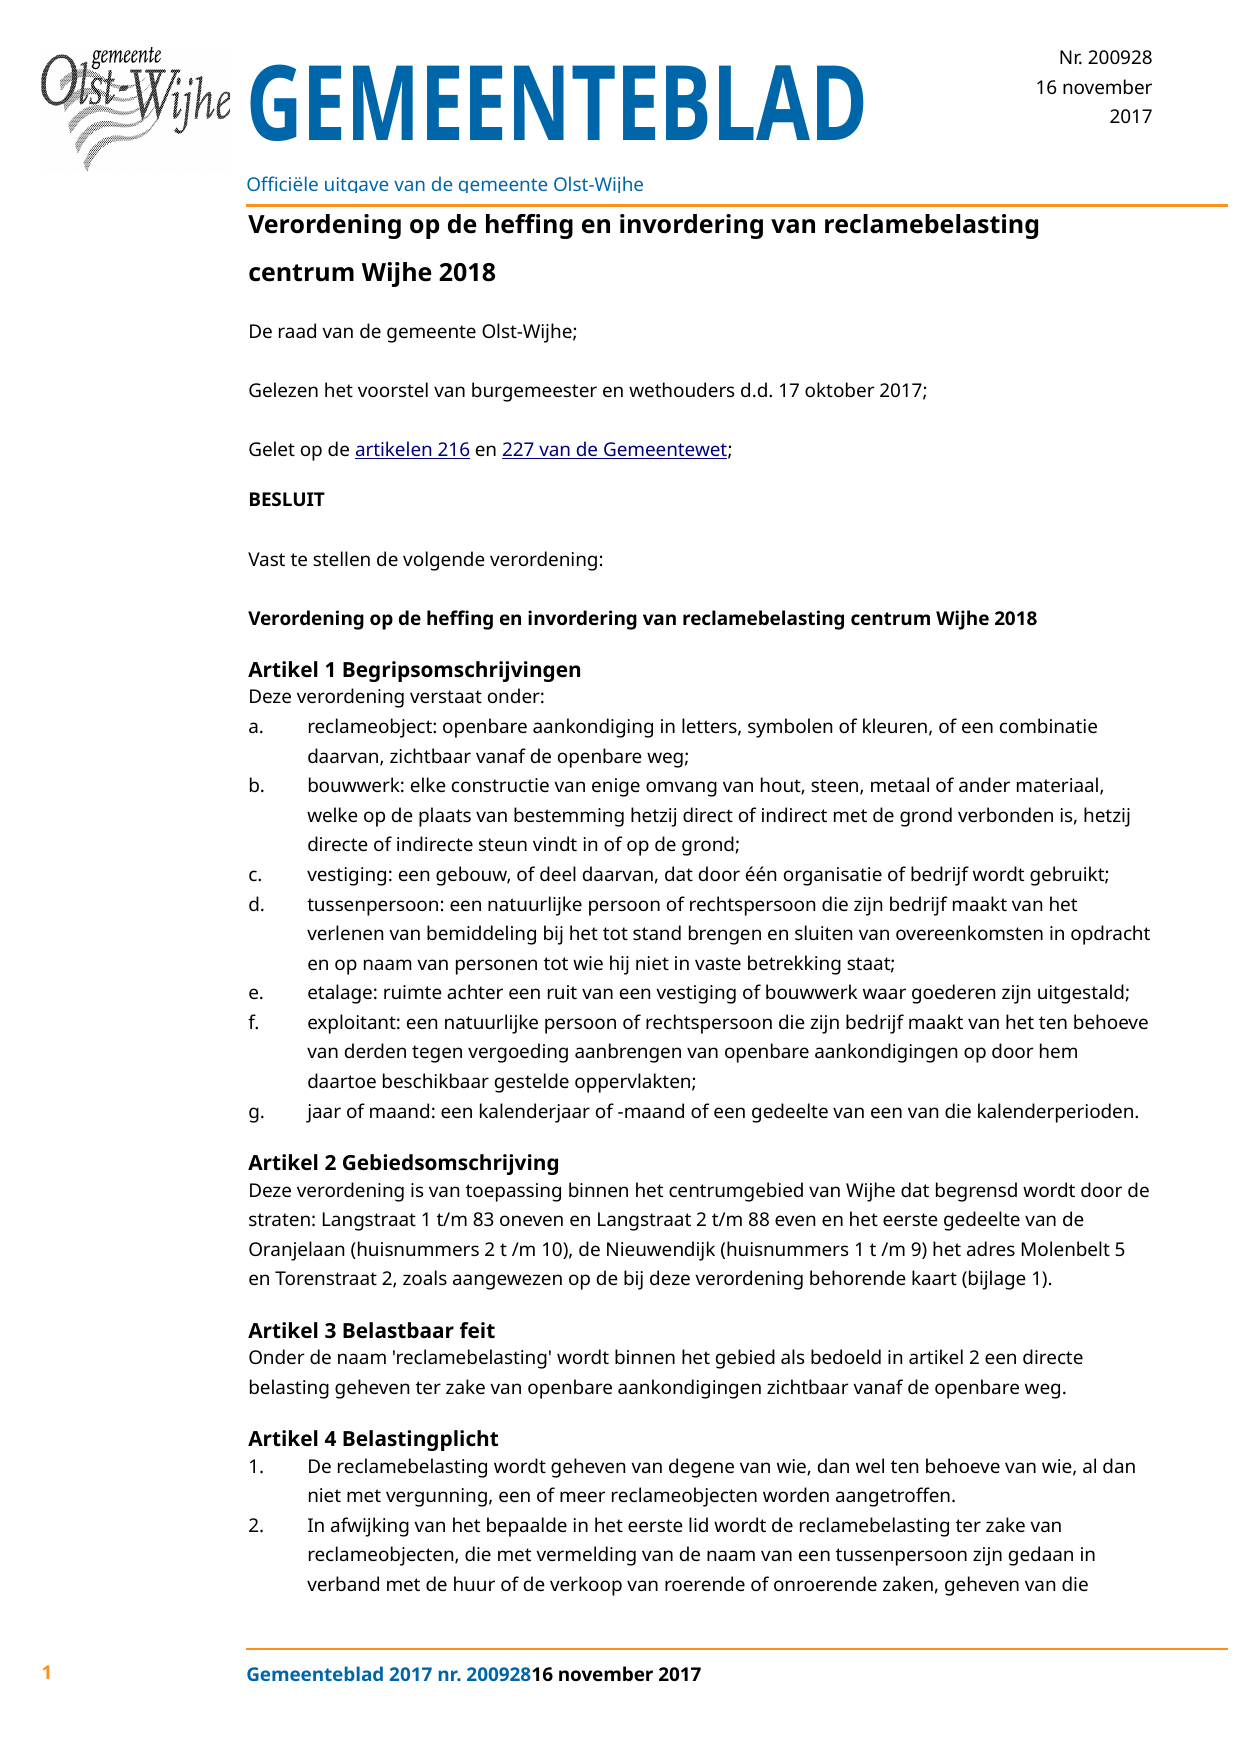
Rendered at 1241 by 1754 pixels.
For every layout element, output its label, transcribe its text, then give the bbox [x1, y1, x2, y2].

list exploitant: een natuurlijke persoon of rechtspersoon die zijn bedrijf maakt van het ten behoeve van derden tegen vergoeding aanbrengen van openbare aankondigingen op door hem daartoe beschikbaar gestelde oppervlakten; [248, 1009, 1152, 1094]
list vestiging: een gebouw, of deel daarvan, dat door één organisatie of bedrijf wordt gebruikt; [248, 861, 1152, 887]
text Verordening op de heffing en invordering van reclamebelasting centrum Wijhe 2018 [248, 207, 1152, 288]
list bouwwerk: elke constructie van enige omvang van hout, steen, metaal of ander materiaal, welke op de plaats van bestemming hetzij direct of indirect met de grond verbonden is, hetzij directe of indirecte steun vindt in of op de grond; [248, 772, 1152, 857]
list jaar of maand: een kalenderjaar of -maand of een gedeelte van een van die kalenderperioden. [248, 1098, 1152, 1124]
text Deze verordening verstaat onder: [248, 684, 1152, 709]
text De raad van de gemeente Olst-Wijhe; [248, 318, 1152, 344]
text Onder de naam 'reclamebelasting' wordt binnen het gebied als bedoeld in artikel 2 een directe belasting geheven ter zake van openbare aankondigingen zichtbaar vanaf de openbare weg. [248, 1344, 1152, 1400]
text Artikel 1 Begripsomschrijvingen [248, 655, 1152, 684]
text BESLUIT [248, 487, 1152, 512]
list reclameobject: openbare aankondiging in letters, symbolen of kleuren, of een combinatie daarvan, zichtbaar vanaf de openbare weg; [248, 713, 1152, 769]
picture [41, 47, 231, 172]
text Vast te stellen de volgende verordening: [248, 546, 1152, 571]
list In afwijking van het bepaalde in het eerste lid wordt de reclamebelasting ter zake van reclameobjecten, die met vermelding van de naam van een tussenpersoon zijn gedaan in verband met de huur of de verkoop van roerende of onroerende zaken, geheven van die [248, 1512, 1152, 1597]
text Verordening op de heffing en invordering van reclamebelasting centrum Wijhe 2018 [248, 605, 1152, 631]
list De reclamebelasting wordt geheven van degene van wie, dan wel ten behoeve van wie, al dan niet met vergunning, een of meer reclameobjecten worden aangetroffen. [248, 1453, 1152, 1508]
text Gelet op de artikelen 216 en 227 van de Gemeentewet; [248, 436, 1152, 462]
list tussenpersoon: een natuurlijke persoon of rechtspersoon die zijn bedrijf maakt van het verlenen van bemiddeling bij het tot stand brengen en sluiten van overeenkomsten in opdracht en op naam van personen tot wie hij niet in vaste betrekking staat; [248, 891, 1152, 976]
text Gelezen het voorstel van burgemeester en wethouders d.d. 17 oktober 2017; [248, 377, 1152, 403]
text Artikel 3 Belastbaar feit [248, 1316, 1152, 1344]
text Deze verordening is van toepassing binnen het centrumgebied van Wijhe dat begrensd wordt door de straten: Langstraat 1 t/m 83 oneven en Langstraat 2 t/m 88 even en het eerste gedeelte van de Oranjelaan (huisnummers 2 t /m 10), de Nieuwendijk (huisnummers 1 t /m 9) het adres Molenbelt 5 en Torenstraat 2, zoals aangewezen op de bij deze verordening behorende kaart (bijlage 1). [248, 1177, 1152, 1291]
list etalage: ruimte achter een ruit van een vestiging of bouwwerk waar goederen zijn uitgestald; [248, 979, 1152, 1005]
text Artikel 2 Gebiedsomschrijving [248, 1148, 1152, 1177]
text Artikel 4 Belastingplicht [248, 1424, 1152, 1453]
